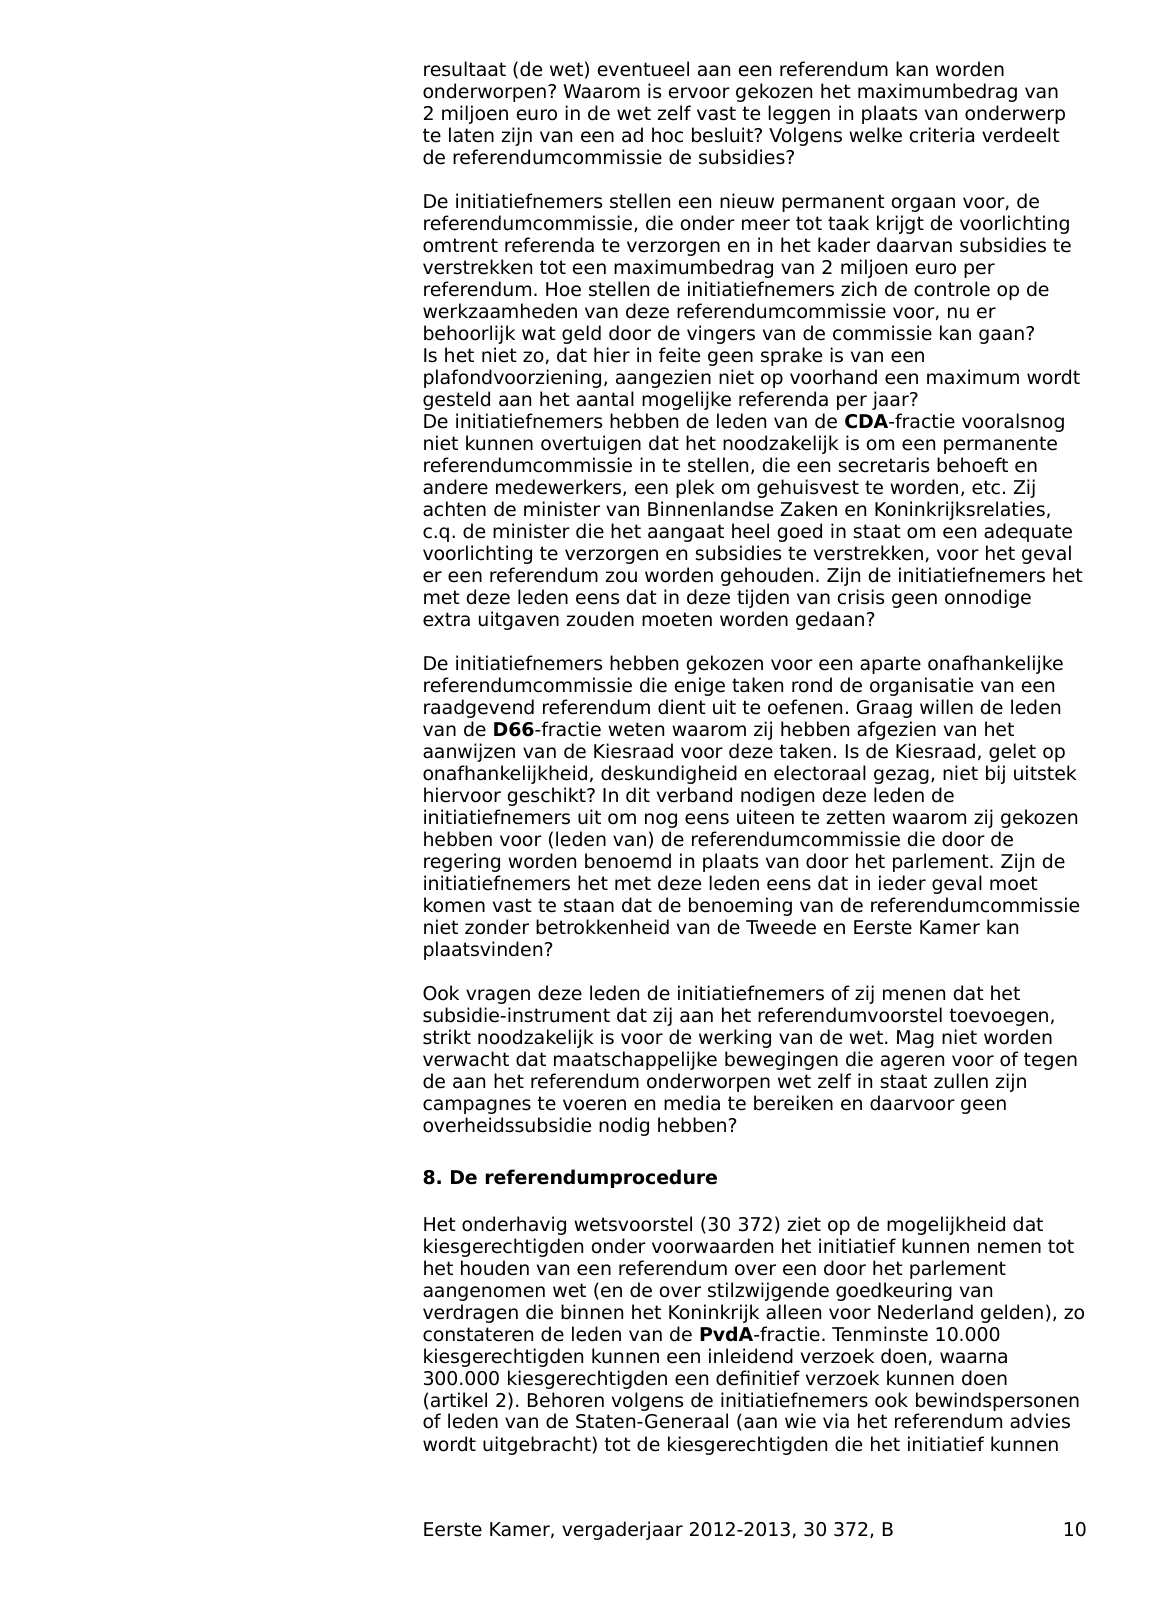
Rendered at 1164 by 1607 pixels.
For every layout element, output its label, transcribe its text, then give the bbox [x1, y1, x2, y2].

text De initiatiefnemers hebben de leden van de CDA-fractie vooralsnog niet kunnen overtuigen dat het noodzakelijk is om een permanente referendumcommissie in te stellen, die een secretaris behoeft en andere medewerkers, een plek om gehuisvest te worden, etc. Zij achten de minister van Binnenlandse Zaken en Koninkrijksrelaties, c.q. de minister die het aangaat heel goed in staat om een adequate voorlichting te verzorgen en subsidies te verstrekken, voor het geval er een referendum zou worden gehouden. Zijn de initiatiefnemers het met deze leden eens dat in deze tijden van crisis geen onnodige extra uitgaven zouden moeten worden gedaan? [422, 411, 1087, 631]
text De initiatiefnemers hebben gekozen voor een aparte onafhankelijke referendumcommissie die enige taken rond de organisatie van een raadgevend referendum dient uit te oefenen. Graag willen de leden van de D66-fractie weten waarom zij hebben afgezien van het aanwijzen van de Kiesraad voor deze taken. Is de Kiesraad, gelet op onafhankelijkheid, deskundigheid en electoraal gezag, niet bij uitstek hiervoor geschikt? In dit verband nodigen deze leden de initiatiefnemers uit om nog eens uiteen te zetten waarom zij gekozen hebben voor (leden van) de referendumcommissie die door de regering worden benoemd in plaats van door het parlement. Zijn de initiatiefnemers het met deze leden eens dat in ieder geval moet komen vast te staan dat de benoeming van de referendumcommissie niet zonder betrokkenheid van de Tweede en Eerste Kamer kan plaatsvinden? [422, 653, 1087, 961]
text Het onderhavig wetsvoorstel (30 372) ziet op de mogelijkheid dat kiesgerechtigden onder voorwaarden het initiatief kunnen nemen tot het houden van een referendum over een door het parlement aangenomen wet (en de over stilzwijgende goedkeuring van verdragen die binnen het Koninkrijk alleen voor Nederland gelden), zo constateren de leden van de PvdA-fractie. Tenminste 10.000 kiesgerechtigden kunnen een inleidend verzoek doen, waarna 300.000 kiesgerechtigden een definitief verzoek kunnen doen (artikel 2). Behoren volgens de initiatiefnemers ook bewindspersonen of leden van de Staten-Generaal (aan wie via het referendum advies wordt uitgebracht) tot de kiesgerechtigden die het initiatief kunnen [422, 1214, 1087, 1455]
text resultaat (de wet) eventueel aan een referendum kan worden onderworpen? Waarom is ervoor gekozen het maximumbedrag van 2 miljoen euro in de wet zelf vast te leggen in plaats van onderwerp te laten zijn van een ad hoc besluit? Volgens welke criteria verdeelt de referendumcommissie de subsidies? [422, 59, 1087, 169]
subtitle 8. De referendumprocedure [422, 1167, 1087, 1189]
text Is het niet zo, dat hier in feite geen sprake is van een plafondvoorziening, aangezien niet op voorhand een maximum wordt gesteld aan het aantal mogelijke referenda per jaar? [422, 345, 1087, 411]
text De initiatiefnemers stellen een nieuw permanent orgaan voor, de referendumcommissie, die onder meer tot taak krijgt de voorlichting omtrent referenda te verzorgen en in het kader daarvan subsidies te verstrekken tot een maximumbedrag van 2 miljoen euro per referendum. Hoe stellen de initiatiefnemers zich de controle op de werkzaamheden van deze referendumcommissie voor, nu er behoorlijk wat geld door de vingers van de commissie kan gaan? [422, 191, 1087, 345]
text Ook vragen deze leden de initiatiefnemers of zij menen dat het subsidie-instrument dat zij aan het referendumvoorstel toevoegen, strikt noodzakelijk is voor de werking van de wet. Mag niet worden verwacht dat maatschappelijke bewegingen die ageren voor of tegen de aan het referendum onderworpen wet zelf in staat zullen zijn campagnes te voeren en media te bereiken en daarvoor geen overheidssubsidie nodig hebben? [422, 983, 1087, 1137]
